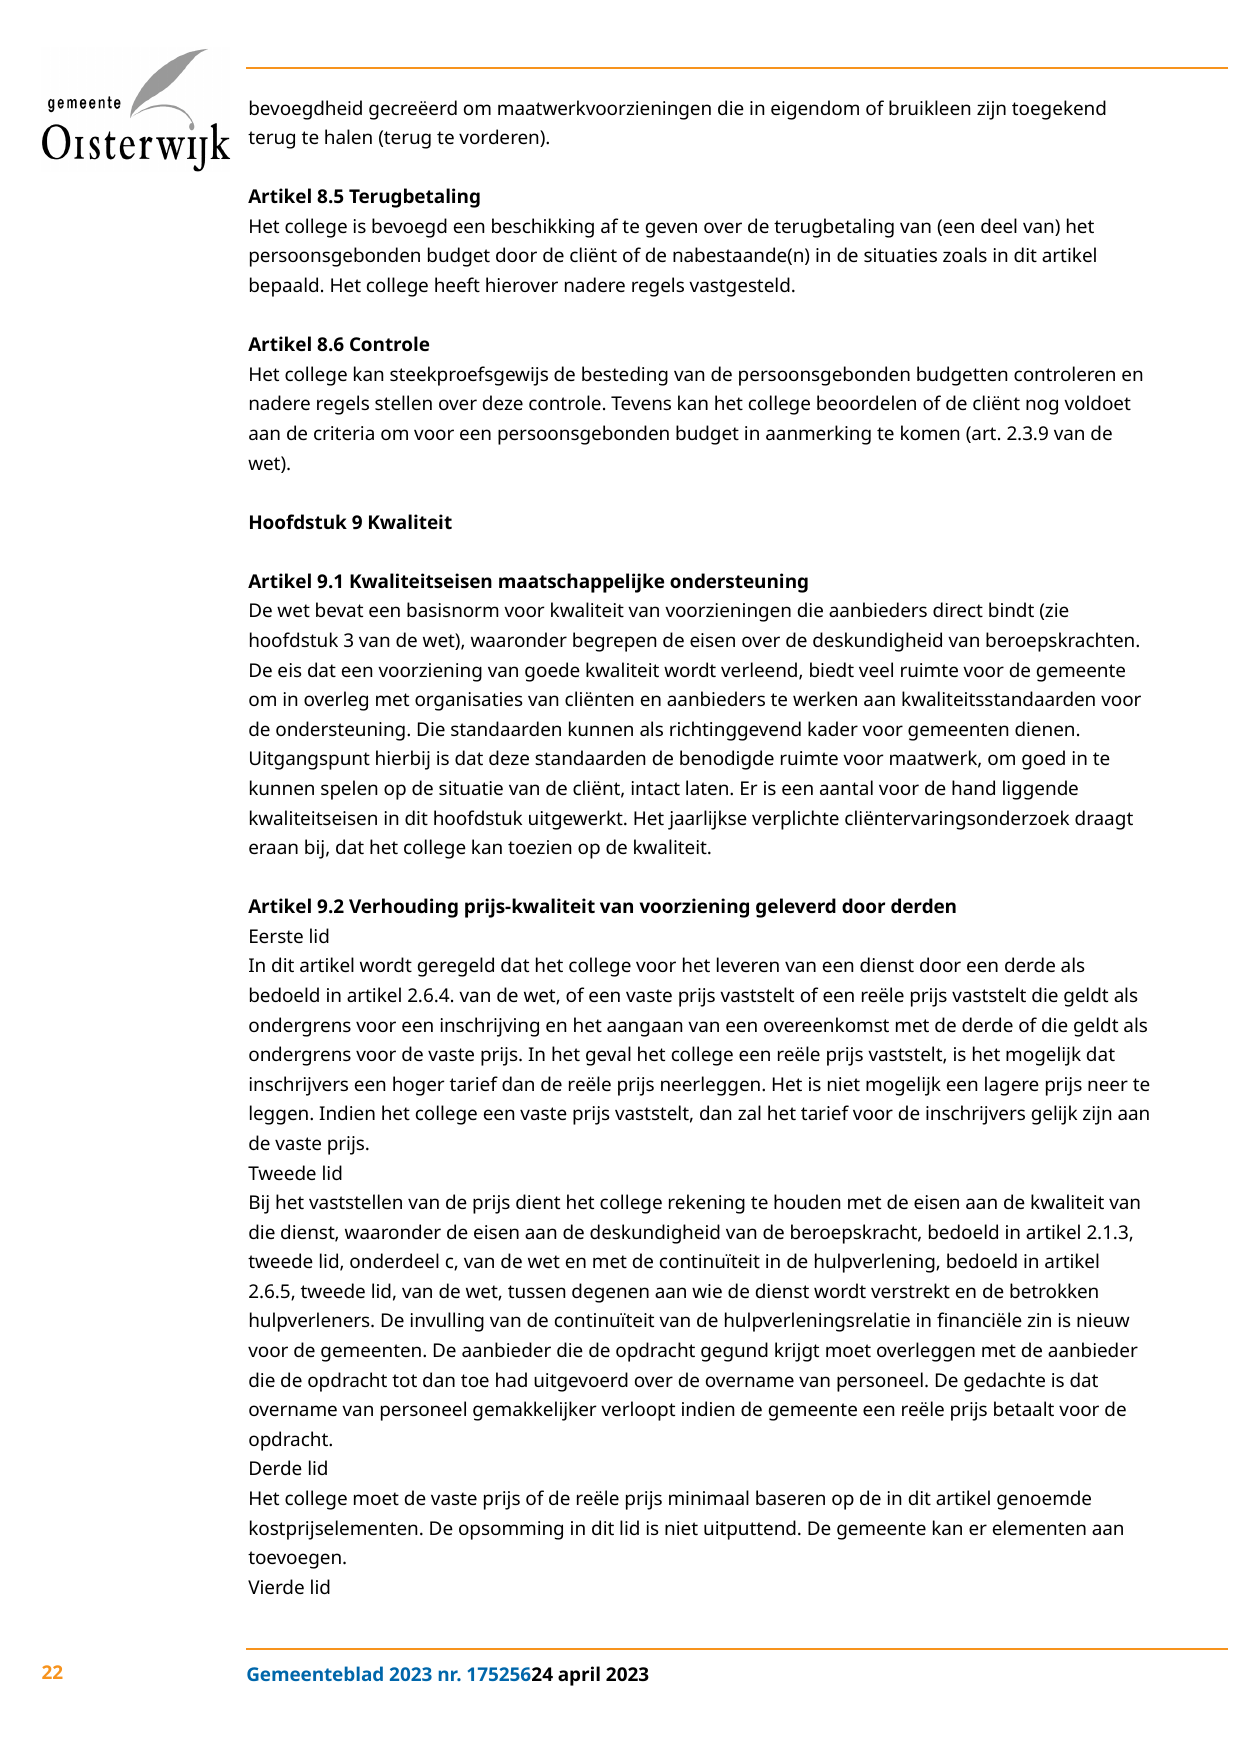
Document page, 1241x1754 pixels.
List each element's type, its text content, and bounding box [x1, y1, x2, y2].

text Artikel 8.6 Controle [248, 331, 1152, 357]
text Artikel 9.2 Verhouding prijs-kwaliteit van voorziening geleverd door derden [248, 893, 1152, 919]
text Bij het vaststellen van de prijs dient het college rekening te houden met de eisen aan de kwaliteit van die dienst, waaronder de eisen aan de deskundigheid van de beroepskracht, bedoeld in artikel 2.1.3, tweede lid, onderdeel c, van de wet en met de continuïteit in de hulpverlening, bedoeld in artikel 2.6.5, tweede lid, van de wet, tussen degenen aan wie de dienst wordt verstrekt en de betrokken hulpverleners. De invulling van de continuïteit van de hulpverleningsrelatie in financiële zin is nieuw voor de gemeenten. De aanbieder die de opdracht gegund krijgt moet overleggen met de aanbieder die de opdracht tot dan toe had uitgevoerd over de overname van personeel. De gedachte is dat overname van personeel gemakkelijker verloopt indien de gemeente een reële prijs betaalt voor de opdracht. [248, 1189, 1152, 1452]
text bevoegdheid gecreëerd om maatwerkvoorzieningen die in eigendom of bruikleen zijn toegekend terug te halen (terug te vorderen). [248, 95, 1152, 150]
text Het college kan steekproefsgewijs de besteding van de persoonsgebonden budgetten controleren en nadere regels stellen over deze controle. Tevens kan het college beoordelen of de cliënt nog voldoet aan de criteria om voor een persoonsgebonden budget in aanmerking te komen (art. 2.3.9 van de wet). [248, 361, 1152, 476]
text Het college moet de vaste prijs of de reële prijs minimaal baseren op de in dit artikel genoemde kostprijselementen. De opsomming in dit lid is niet uitputtend. De gemeente kan er elementen aan toevoegen. [248, 1485, 1152, 1570]
text Artikel 8.5 Terugbetaling [248, 183, 1152, 209]
text Derde lid [248, 1456, 1152, 1481]
text Het college is bevoegd een beschikking af te geven over de terugbetaling van (een deel van) het persoonsgebonden budget door de cliënt of de nabestaande(n) in de situaties zoals in dit artikel bepaald. Het college heeft hierover nadere regels vastgesteld. [248, 213, 1152, 298]
text Eerste lid [248, 923, 1152, 949]
text De wet bevat een basisnorm voor kwaliteit van voorzieningen die aanbieders direct bindt (zie hoofdstuk 3 van de wet), waaronder begrepen de eisen over de deskundigheid van beroepskrachten. [248, 598, 1152, 653]
text Hoofdstuk 9 Kwaliteit [248, 509, 1152, 535]
text De eis dat een voorziening van goede kwaliteit wordt verleend, biedt veel ruimte voor de gemeente om in overleg met organisaties van cliënten en aanbieders te werken aan kwaliteitsstandaarden voor de ondersteuning. Die standaarden kunnen als richtinggevend kader voor gemeenten dienen. Uitgangspunt hierbij is dat deze standaarden de benodigde ruimte voor maatwerk, om goed in te kunnen spelen op de situatie van de cliënt, intact laten. Er is een aantal voor de hand liggende kwaliteitseisen in dit hoofdstuk uitgewerkt. Het jaarlijkse verplichte cliëntervaringsonderzoek draagt eraan bij, dat het college kan toezien op de kwaliteit. [248, 657, 1152, 860]
text In dit artikel wordt geregeld dat het college voor het leveren van een dienst door een derde als bedoeld in artikel 2.6.4. van de wet, of een vaste prijs vaststelt of een reële prijs vaststelt die geldt als ondergrens voor een inschrijving en het aangaan van een overeenkomst met de derde of die geldt als ondergrens voor de vaste prijs. In het geval het college een reële prijs vaststelt, is het mogelijk dat inschrijvers een hoger tarief dan de reële prijs neerleggen. Het is niet mogelijk een lagere prijs neer te leggen. Indien het college een vaste prijs vaststelt, dan zal het tarief voor de inschrijvers gelijk zijn aan de vaste prijs. [248, 953, 1152, 1156]
text Artikel 9.1 Kwaliteitseisen maatschappelijke ondersteuning [248, 568, 1152, 594]
text Vierde lid [248, 1574, 1152, 1600]
text Tweede lid [248, 1160, 1152, 1186]
picture [41, 47, 231, 172]
